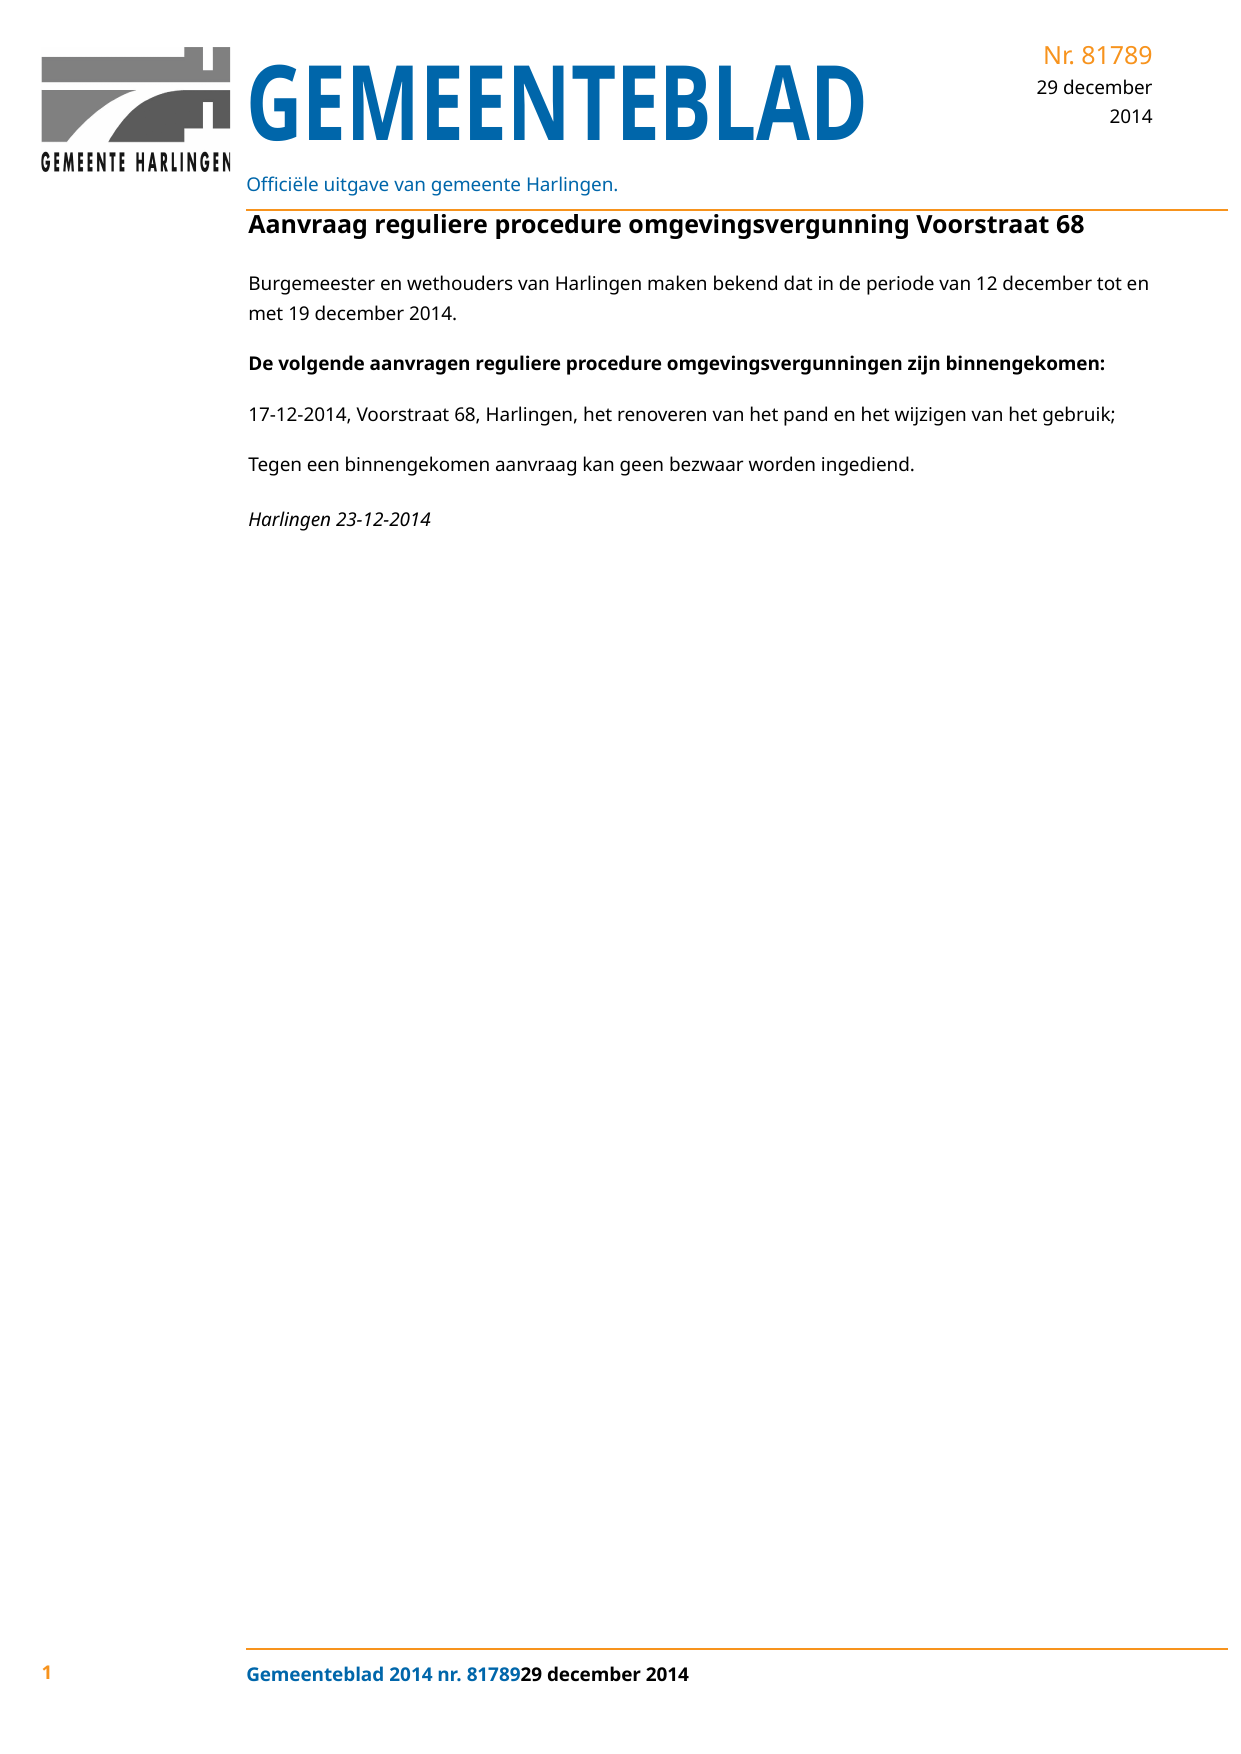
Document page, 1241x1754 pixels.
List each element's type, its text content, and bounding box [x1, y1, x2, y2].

text 17-12-2014, Voorstraat 68, Harlingen, het renoveren van het pand en het wijzigen van het gebruik; [248, 401, 1152, 426]
text Harlingen 23-12-2014 [248, 506, 1152, 532]
picture [41, 47, 231, 172]
text De volgende aanvragen reguliere procedure omgevingsvergunningen zijn binnengekomen: [248, 350, 1152, 376]
text Aanvraag reguliere procedure omgevingsvergunning Voorstraat 68 [248, 211, 1152, 241]
text Tegen een binnengekomen aanvraag kan geen bezwaar worden ingediend. [248, 451, 1152, 477]
text Burgemeester en wethouders van Harlingen maken bekend dat in de periode van 12 december tot en met 19 december 2014. [248, 270, 1152, 326]
